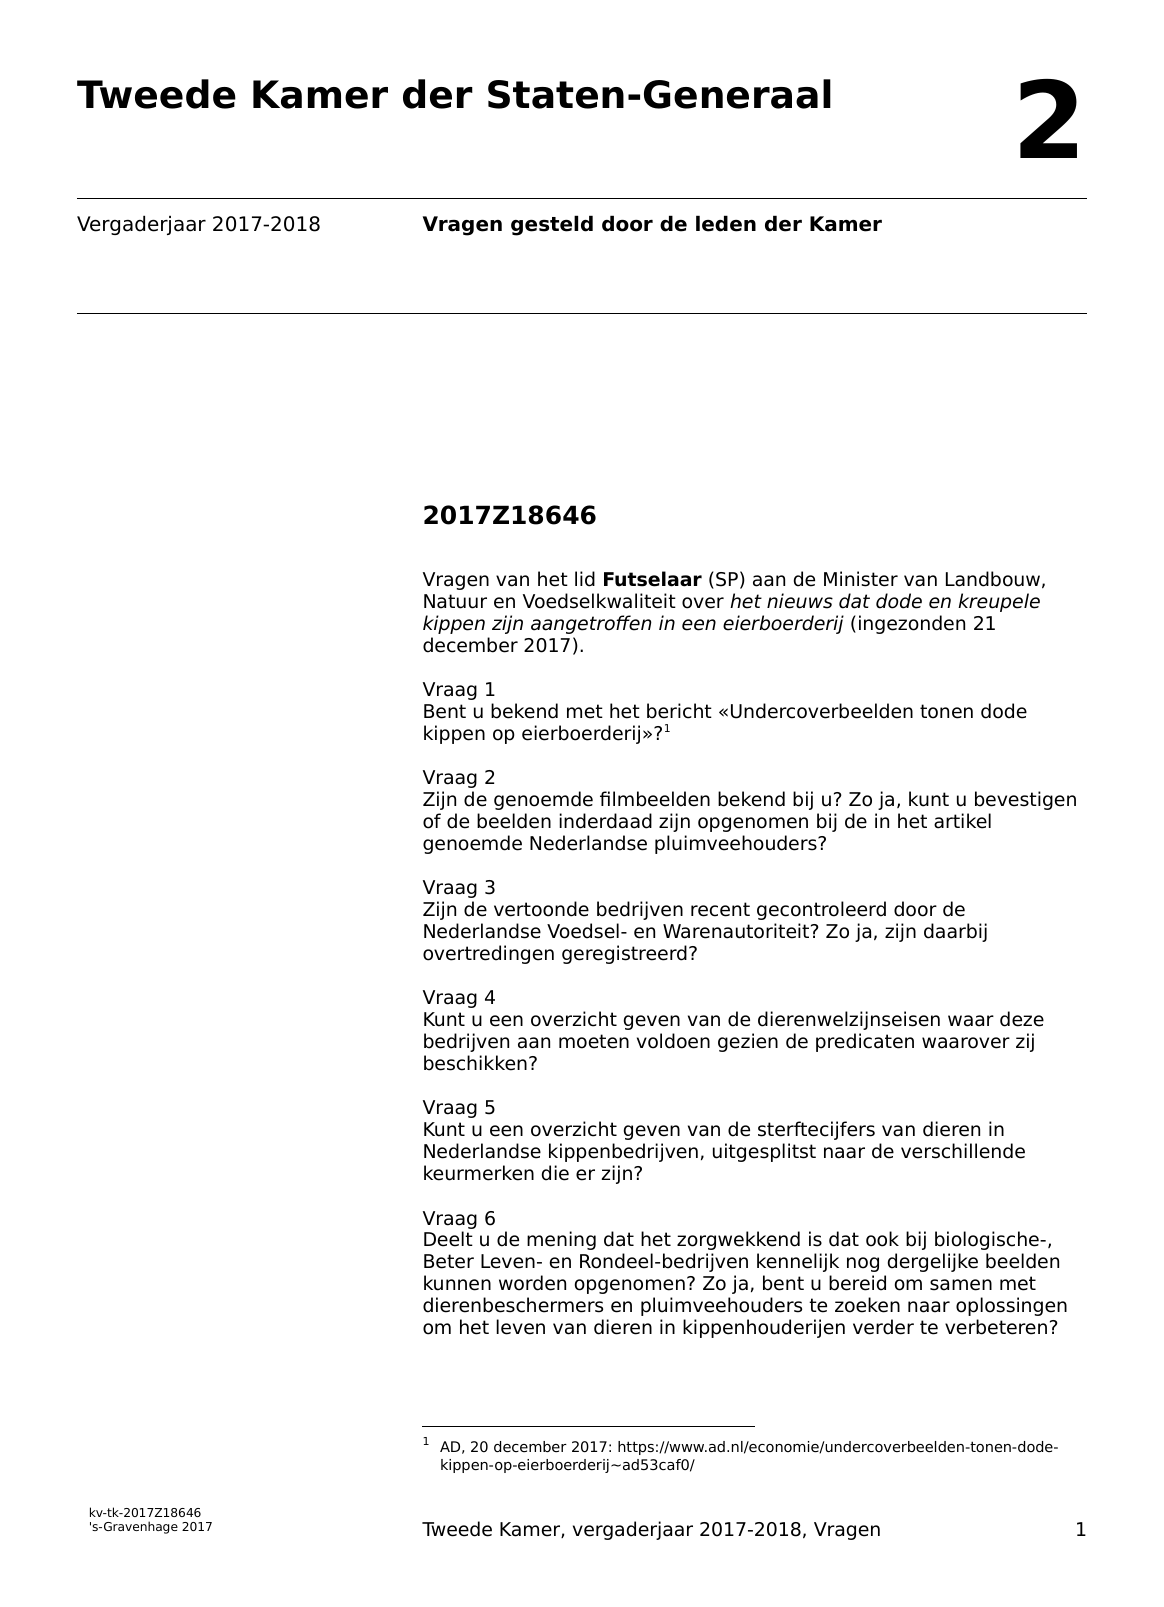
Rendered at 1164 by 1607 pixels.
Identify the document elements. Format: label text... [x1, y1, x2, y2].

table_header Tweede Kamer der Staten-Generaal [77, 59, 886, 198]
text Vraag 3 [422, 877, 1087, 899]
text Vraag 2 [422, 767, 1087, 789]
text Kunt u een overzicht geven van de dierenwelzijnseisen waar deze bedrijven aan moeten voldoen gezien de predicaten waarover zij beschikken? [422, 1009, 1087, 1075]
text Deelt u de mening dat het zorgwekkend is dat ook bij biologische-, Beter Leven- en Rondeel-bedrijven kennelijk nog dergelijke beelden kunnen worden opgenomen? Zo ja, bent u bereid om samen met dierenbeschermers en pluimveehouders te zoeken naar oplossingen om het leven van dieren in kippenhouderijen verder te verbeteren? [422, 1229, 1087, 1339]
table_header 2 [886, 59, 1087, 198]
text Kunt u een overzicht geven van de sterftecijfers van dieren in Nederlandse kippenbedrijven, uitgesplitst naar de verschillende keurmerken die er zijn? [422, 1119, 1087, 1185]
table_cell Vergaderjaar 2017-2018 [77, 199, 422, 313]
text Zijn de vertoonde bedrijven recent gecontroleerd door de Nederlandse Voedsel- en Warenautoriteit? Zo ja, zijn daarbij overtredingen geregistreerd? [422, 899, 1087, 965]
text kv-tk-2017Z18646 [88, 1506, 323, 1520]
text AD, 20 december 2017: https://www.ad.nl/economie/undercoverbeelden-tonen-dode-kippen-op-eierboerderij~ad53caf0/ [422, 1435, 1087, 1474]
text Bent u bekend met het bericht «Undercoverbeelden tonen dode kippen op eierboerderij»? [422, 701, 1087, 745]
text Zijn de genoemde filmbeelden bekend bij u? Zo ja, kunt u bevestigen of de beelden inderdaad zijn opgenomen bij de in het artikel genoemde Nederlandse pluimveehouders? [422, 789, 1087, 855]
text Vraag 6 [422, 1207, 1087, 1229]
table_cell Vragen gesteld door de leden der Kamer [422, 199, 1087, 313]
text Vraag 5 [422, 1097, 1087, 1119]
text Vraag 4 [422, 987, 1087, 1009]
text Vragen van het lid Futselaar (SP) aan de Minister van Landbouw, Natuur en Voedselkwaliteit over het nieuws dat dode en kreupele kippen zijn aangetroffen in een eierboerderij (ingezonden 21 december 2017). [422, 569, 1087, 657]
text 's-Gravenhage 2017 [88, 1520, 323, 1534]
text 2017Z18646 [422, 501, 1087, 531]
text Vraag 1 [422, 679, 1087, 701]
